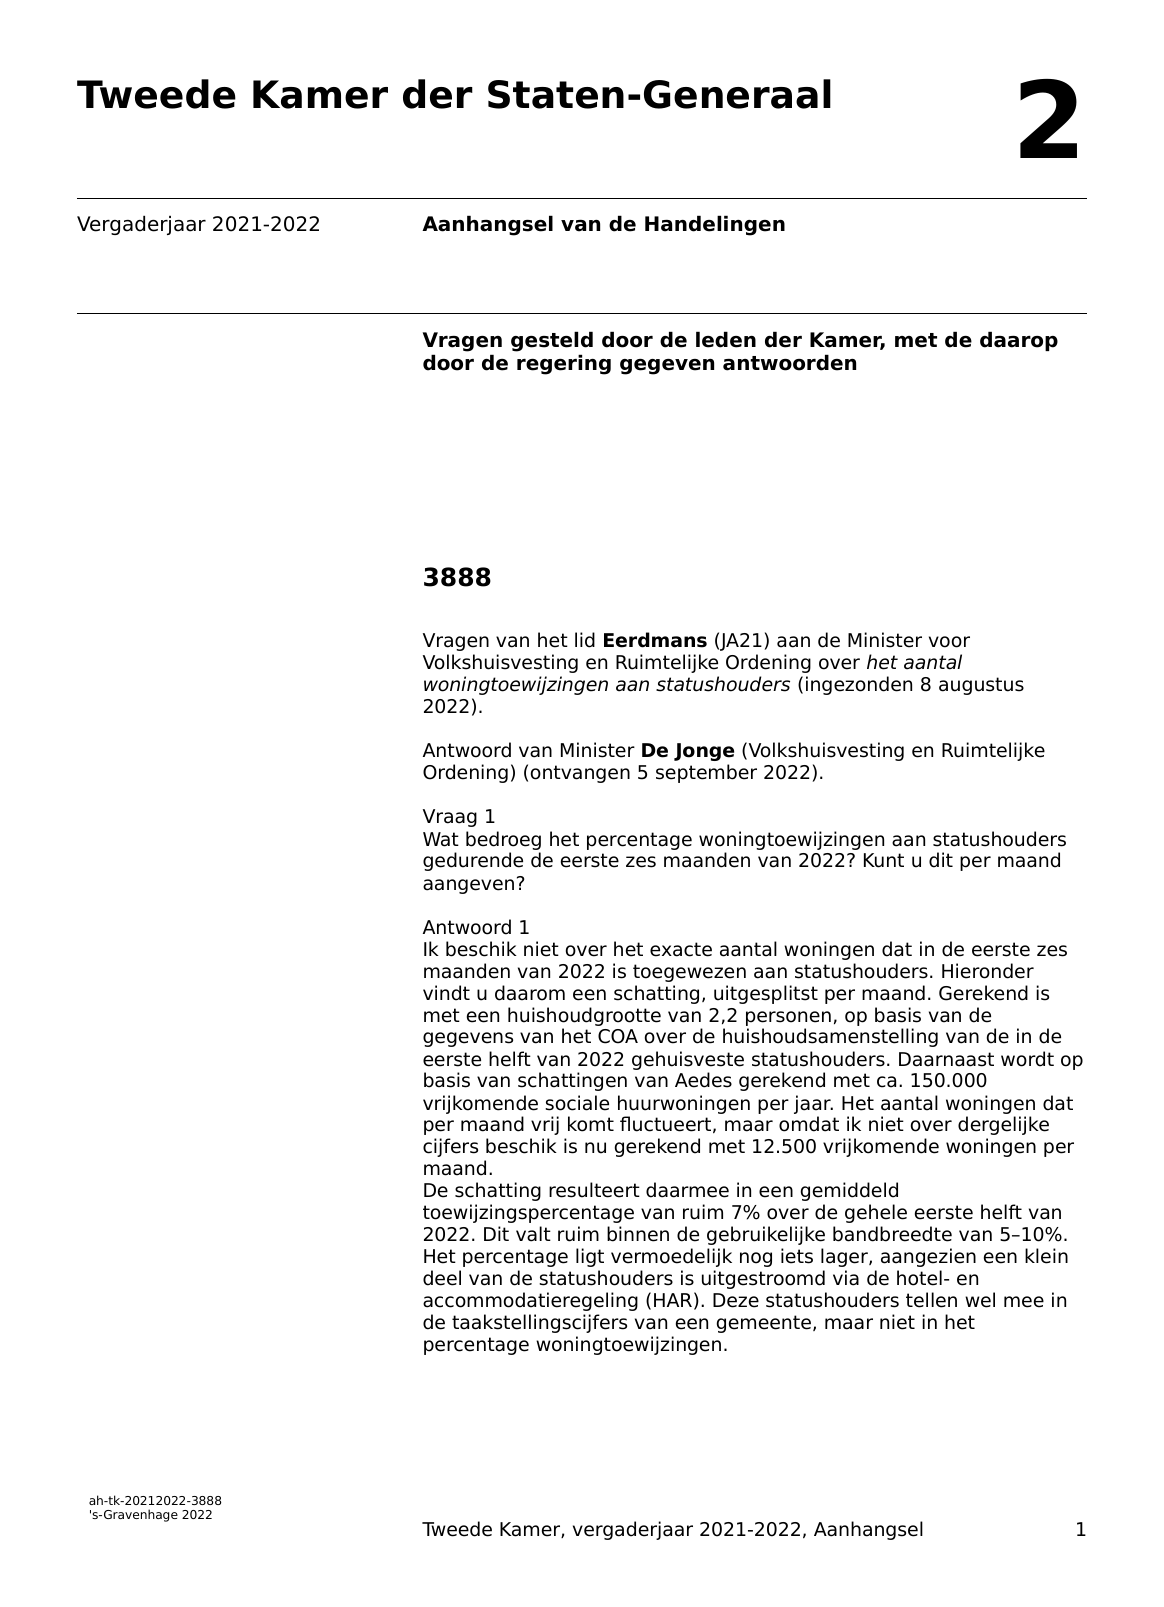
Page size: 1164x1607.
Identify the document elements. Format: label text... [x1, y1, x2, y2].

text 's-Gravenhage 2022 [88, 1508, 323, 1522]
text De schatting resulteert daarmee in een gemiddeld toewijzingspercentage van ruim 7% over de gehele eerste helft van 2022. Dit valt ruim binnen de gebruikelijke bandbreedte van 5–10%. Het percentage ligt vermoedelijk nog iets lager, aangezien een klein deel van de statushouders is uitgestroomd via de hotel- en accommodatieregeling (HAR). Deze statushouders tellen wel mee in de taakstellingscijfers van een gemeente, maar niet in het percentage woningtoewijzingen. [422, 1180, 1087, 1356]
text Ik beschik niet over het exacte aantal woningen dat in de eerste zes maanden van 2022 is toegewezen aan statushouders. Hieronder vindt u daarom een schatting, uitgesplitst per maand. Gerekend is met een huishoudgrootte van 2,2 personen, op basis van de gegevens van het COA over de huishoudsamenstelling van de in de eerste helft van 2022 gehuisveste statushouders. Daarnaast wordt op basis van schattingen van Aedes gerekend met ca. 150.000 vrijkomende sociale huurwoningen per jaar. Het aantal woningen dat per maand vrij komt fluctueert, maar omdat ik niet over dergelijke cijfers beschik is nu gerekend met 12.500 vrijkomende woningen per maand. [422, 938, 1087, 1180]
table_cell Vragen gesteld door de leden der Kamer, met de daarop door de regering gegeven antwoorden [422, 314, 1087, 375]
table_cell [77, 314, 422, 375]
table_header Tweede Kamer der Staten-Generaal [77, 59, 886, 198]
text Antwoord 1 [422, 917, 1087, 938]
text Vragen van het lid Eerdmans (JA21) aan de Minister voor Volkshuisvesting en Ruimtelijke Ordening over het aantal woningtoewijzingen aan statushouders (ingezonden 8 augustus 2022). [422, 630, 1087, 718]
table_cell Vergaderjaar 2021-2022 [77, 199, 422, 313]
table_header 2 [886, 59, 1087, 198]
text 3888 [422, 563, 1087, 592]
text Wat bedroeg het percentage woningtoewijzingen aan statushouders gedurende de eerste zes maanden van 2022? Kunt u dit per maand aangeven? [422, 828, 1087, 894]
table_cell Aanhangsel van de Handelingen [422, 199, 1087, 313]
text ah-tk-20212022-3888 [88, 1494, 323, 1508]
text Antwoord van Minister De Jonge (Volkshuisvesting en Ruimtelijke Ordening) (ontvangen 5 september 2022). [422, 740, 1087, 784]
text Vraag 1 [422, 806, 1087, 828]
